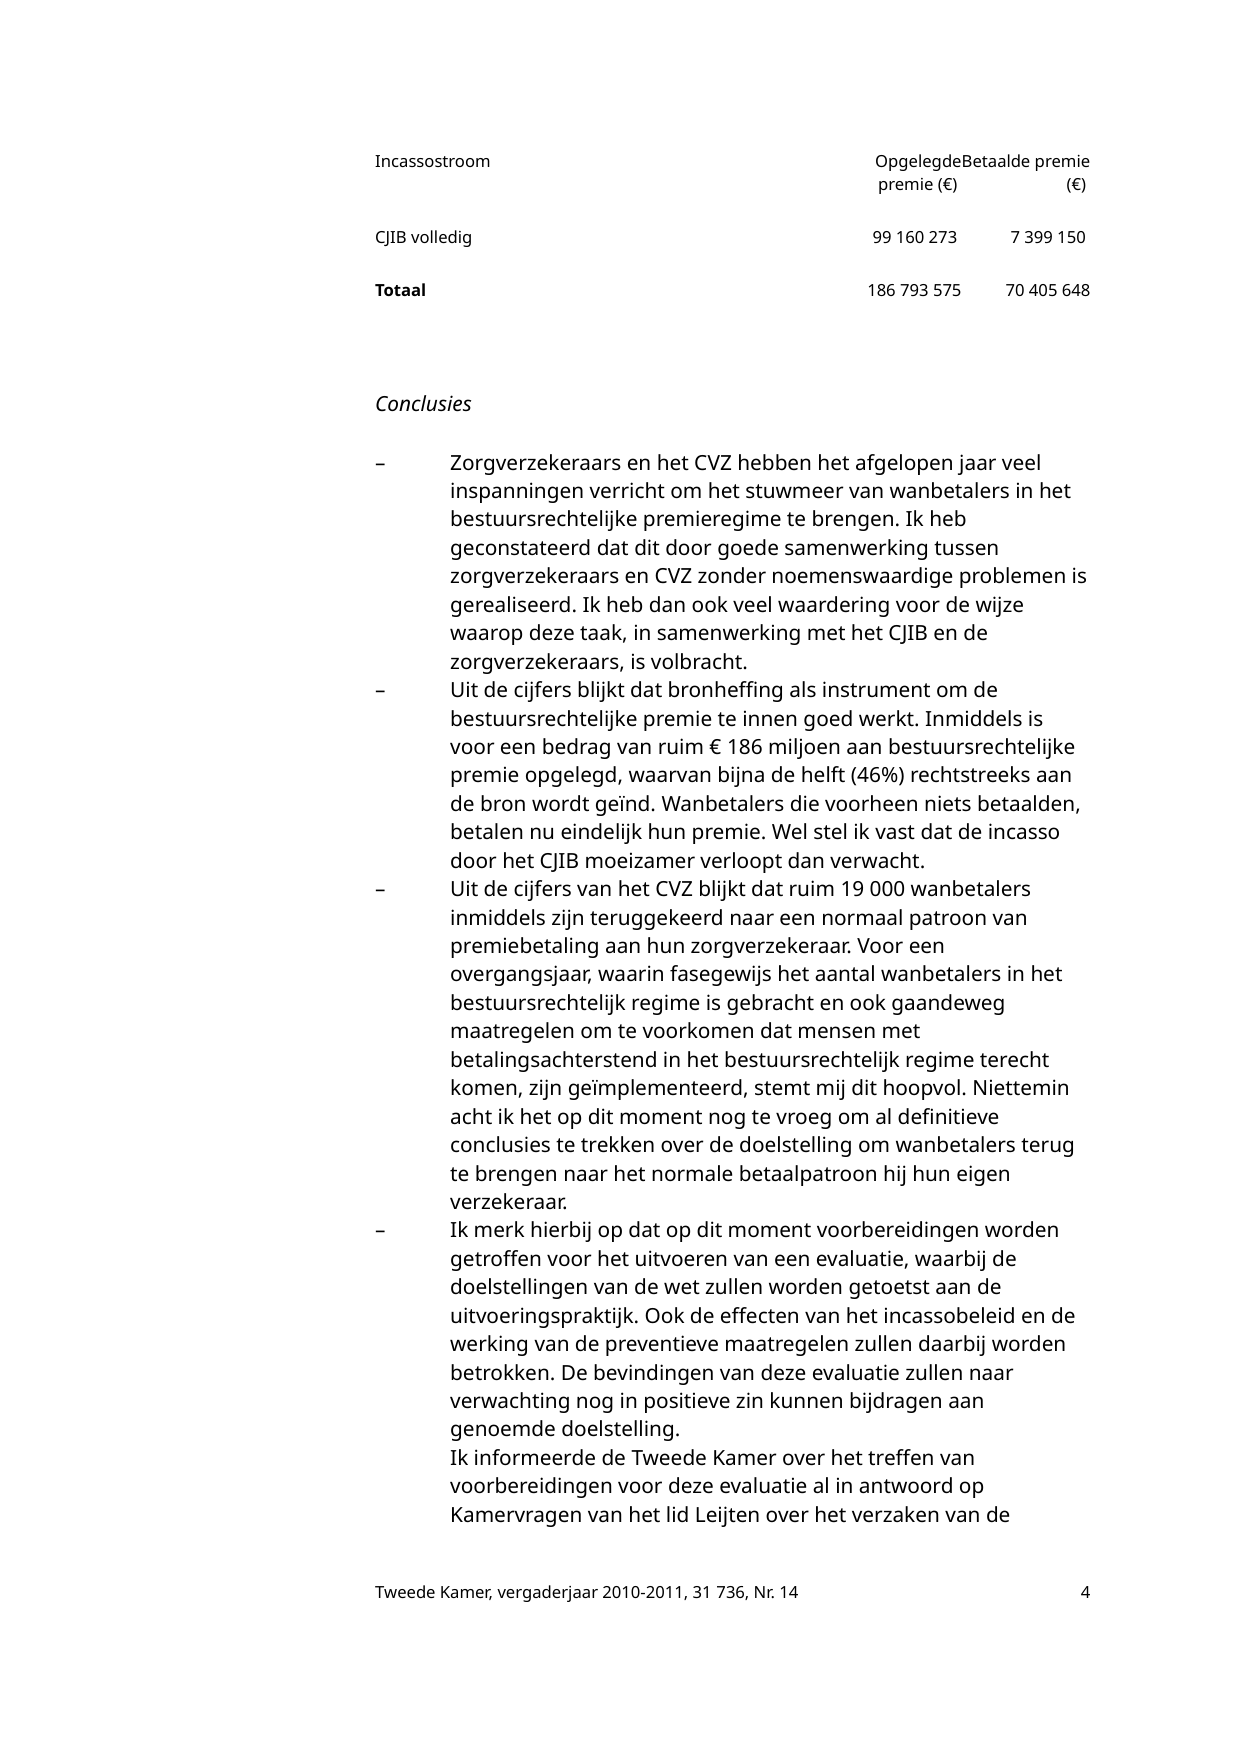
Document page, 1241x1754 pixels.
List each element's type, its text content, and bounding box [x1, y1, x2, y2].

table_cell 186 793 575 [833, 278, 961, 331]
table_cell 70 405 648 [961, 278, 1090, 331]
table_header Betaalde premie (€) [961, 150, 1090, 225]
table_header Opgelegde premie (€) [833, 150, 961, 225]
list Ik informeerde de Tweede Kamer over het treffen van voorbereidingen voor deze evaluatie al in antwoord op Kamervragen van het lid Leijten over het verzaken van de [375, 1443, 1090, 1528]
table_cell 7 399 150 [961, 225, 1090, 278]
text Conclusies [375, 389, 1090, 418]
list Ik merk hierbij op dat op dit moment voorbereidingen worden getroffen voor het uitvoeren van een evaluatie, waarbij de doelstellingen van de wet zullen worden getoetst aan de uitvoeringspraktijk. Ook de effecten van het incassobeleid en de werking van de preventieve maatregelen zullen daarbij worden betrokken. De bevindingen van deze evaluatie zullen naar verwachting nog in positieve zin kunnen bijdragen aan genoemde doelstelling. [375, 1216, 1090, 1443]
table_header Incassostroom [375, 150, 833, 225]
list Uit de cijfers van het CVZ blijkt dat ruim 19 000 wanbetalers inmiddels zijn teruggekeerd naar een normaal patroon van premiebetaling aan hun zorgverzekeraar. Voor een overgangsjaar, waarin fasegewijs het aantal wanbetalers in het bestuursrechtelijk regime is gebracht en ook gaandeweg maatregelen om te voorkomen dat mensen met betalingsachterstend in het bestuursrechtelijk regime terecht komen, zijn geïmplementeerd, stemt mij dit hoopvol. Niettemin acht ik het op dit moment nog te vroeg om al definitieve conclusies te trekken over de doelstelling om wanbetalers terug te brengen naar het normale betaalpatroon hij hun eigen verzekeraar. [375, 874, 1090, 1216]
table_cell Totaal [375, 278, 833, 331]
list Zorgverzekeraars en het CVZ hebben het afgelopen jaar veel inspanningen verricht om het stuwmeer van wanbetalers in het bestuursrechtelijke premieregime te brengen. Ik heb geconstateerd dat dit door goede samenwerking tussen zorgverzekeraars en CVZ zonder noemenswaardige problemen is gerealiseerd. Ik heb dan ook veel waardering voor de wijze waarop deze taak, in samenwerking met het CJIB en de zorgverzekeraars, is volbracht. [375, 448, 1090, 675]
list Uit de cijfers blijkt dat bronheffing als instrument om de bestuursrechtelijke premie te innen goed werkt. Inmiddels is voor een bedrag van ruim € 186 miljoen aan bestuursrechtelijke premie opgelegd, waarvan bijna de helft (46%) rechtstreeks aan de bron wordt geïnd. Wanbetalers die voorheen niets betaalden, betalen nu eindelijk hun premie. Wel stel ik vast dat de incasso door het CJIB moeizamer verloopt dan verwacht. [375, 675, 1090, 874]
table_cell CJIB volledig [375, 225, 833, 278]
table_cell 99 160 273 [833, 225, 961, 278]
